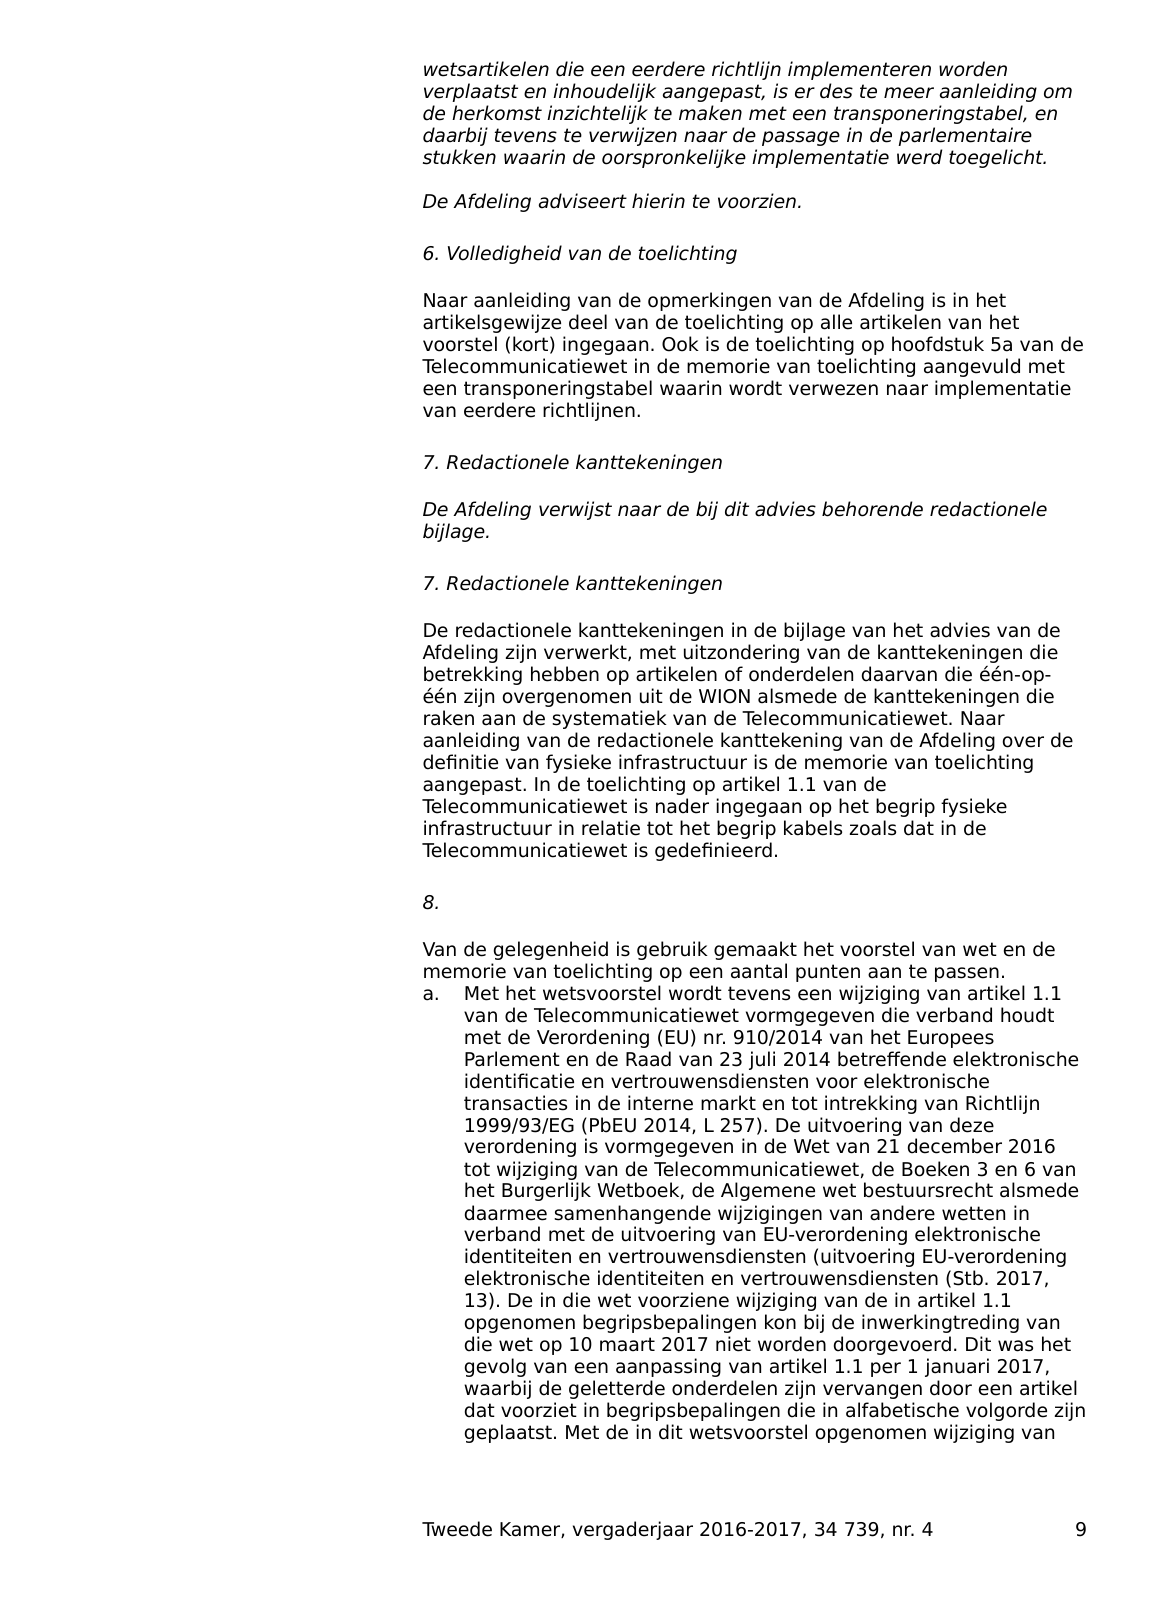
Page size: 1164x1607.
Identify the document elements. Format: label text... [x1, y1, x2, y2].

text De redactionele kanttekeningen in de bijlage van het advies van de Afdeling zijn verwerkt, met uitzondering van de kanttekeningen die betrekking hebben op artikelen of onderdelen daarvan die één-op-één zijn overgenomen uit de WION alsmede de kanttekeningen die raken aan de systematiek van de Telecommunicatiewet. Naar aanleiding van de redactionele kanttekening van de Afdeling over de definitie van fysieke infrastructuur is de memorie van toelichting aangepast. In de toelichting op artikel 1.1 van de Telecommunicatiewet is nader ingegaan op het begrip fysieke infrastructuur in relatie tot het begrip kabels zoals dat in de Telecommunicatiewet is gedefinieerd. [422, 620, 1087, 862]
text De Afdeling adviseert hierin te voorzien. [422, 191, 1087, 213]
text a. Met het wetsvoorstel wordt tevens een wijziging van artikel 1.1 van de Telecommunicatiewet vormgegeven die verband houdt met de Verordening (EU) nr. 910/2014 van het Europees Parlement en de Raad van 23 juli 2014 betreffende elektronische identificatie en vertrouwensdiensten voor elektronische transacties in de interne markt en tot intrekking van Richtlijn 1999/93/EG (PbEU 2014, L 257). De uitvoering van deze verordening is vormgegeven in de Wet van 21 december 2016 tot wijziging van de Telecommunicatiewet, de Boeken 3 en 6 van het Burgerlijk Wetboek, de Algemene wet bestuursrecht alsmede daarmee samenhangende wijzigingen van andere wetten in verband met de uitvoering van EU-verordening elektronische identiteiten en vertrouwensdiensten (uitvoering EU-verordening elektronische identiteiten en vertrouwensdiensten (Stb. 2017, 13). De in die wet voorziene wijziging van de in artikel 1.1 opgenomen begripsbepalingen kon bij de inwerkingtreding van die wet op 10 maart 2017 niet worden doorgevoerd. Dit was het gevolg van een aanpassing van artikel 1.1 per 1 januari 2017, waarbij de geletterde onderdelen zijn vervangen door een artikel dat voorziet in begripsbepalingen die in alfabetische volgorde zijn geplaatst. Met de in dit wetsvoorstel opgenomen wijziging van [422, 983, 1087, 1444]
text wetsartikelen die een eerdere richtlijn implementeren worden verplaatst en inhoudelijk aangepast, is er des te meer aanleiding om de herkomst inzichtelijk te maken met een transponeringstabel, en daarbij tevens te verwijzen naar de passage in de parlementaire stukken waarin de oorspronkelijke implementatie werd toegelicht. [422, 59, 1087, 169]
subtitle 7. Redactionele kanttekeningen [422, 573, 1087, 595]
text Van de gelegenheid is gebruik gemaakt het voorstel van wet en de memorie van toelichting op een aantal punten aan te passen. [422, 939, 1087, 983]
subtitle 8. [422, 892, 1087, 914]
text Naar aanleiding van de opmerkingen van de Afdeling is in het artikelsgewijze deel van de toelichting op alle artikelen van het voorstel (kort) ingegaan. Ook is de toelichting op hoofdstuk 5a van de Telecommunicatiewet in de memorie van toelichting aangevuld met een transponeringstabel waarin wordt verwezen naar implementatie van eerdere richtlijnen. [422, 290, 1087, 422]
subtitle 6. Volledigheid van de toelichting [422, 243, 1087, 265]
subtitle 7. Redactionele kanttekeningen [422, 452, 1087, 474]
text De Afdeling verwijst naar de bij dit advies behorende redactionele bijlage. [422, 499, 1087, 543]
